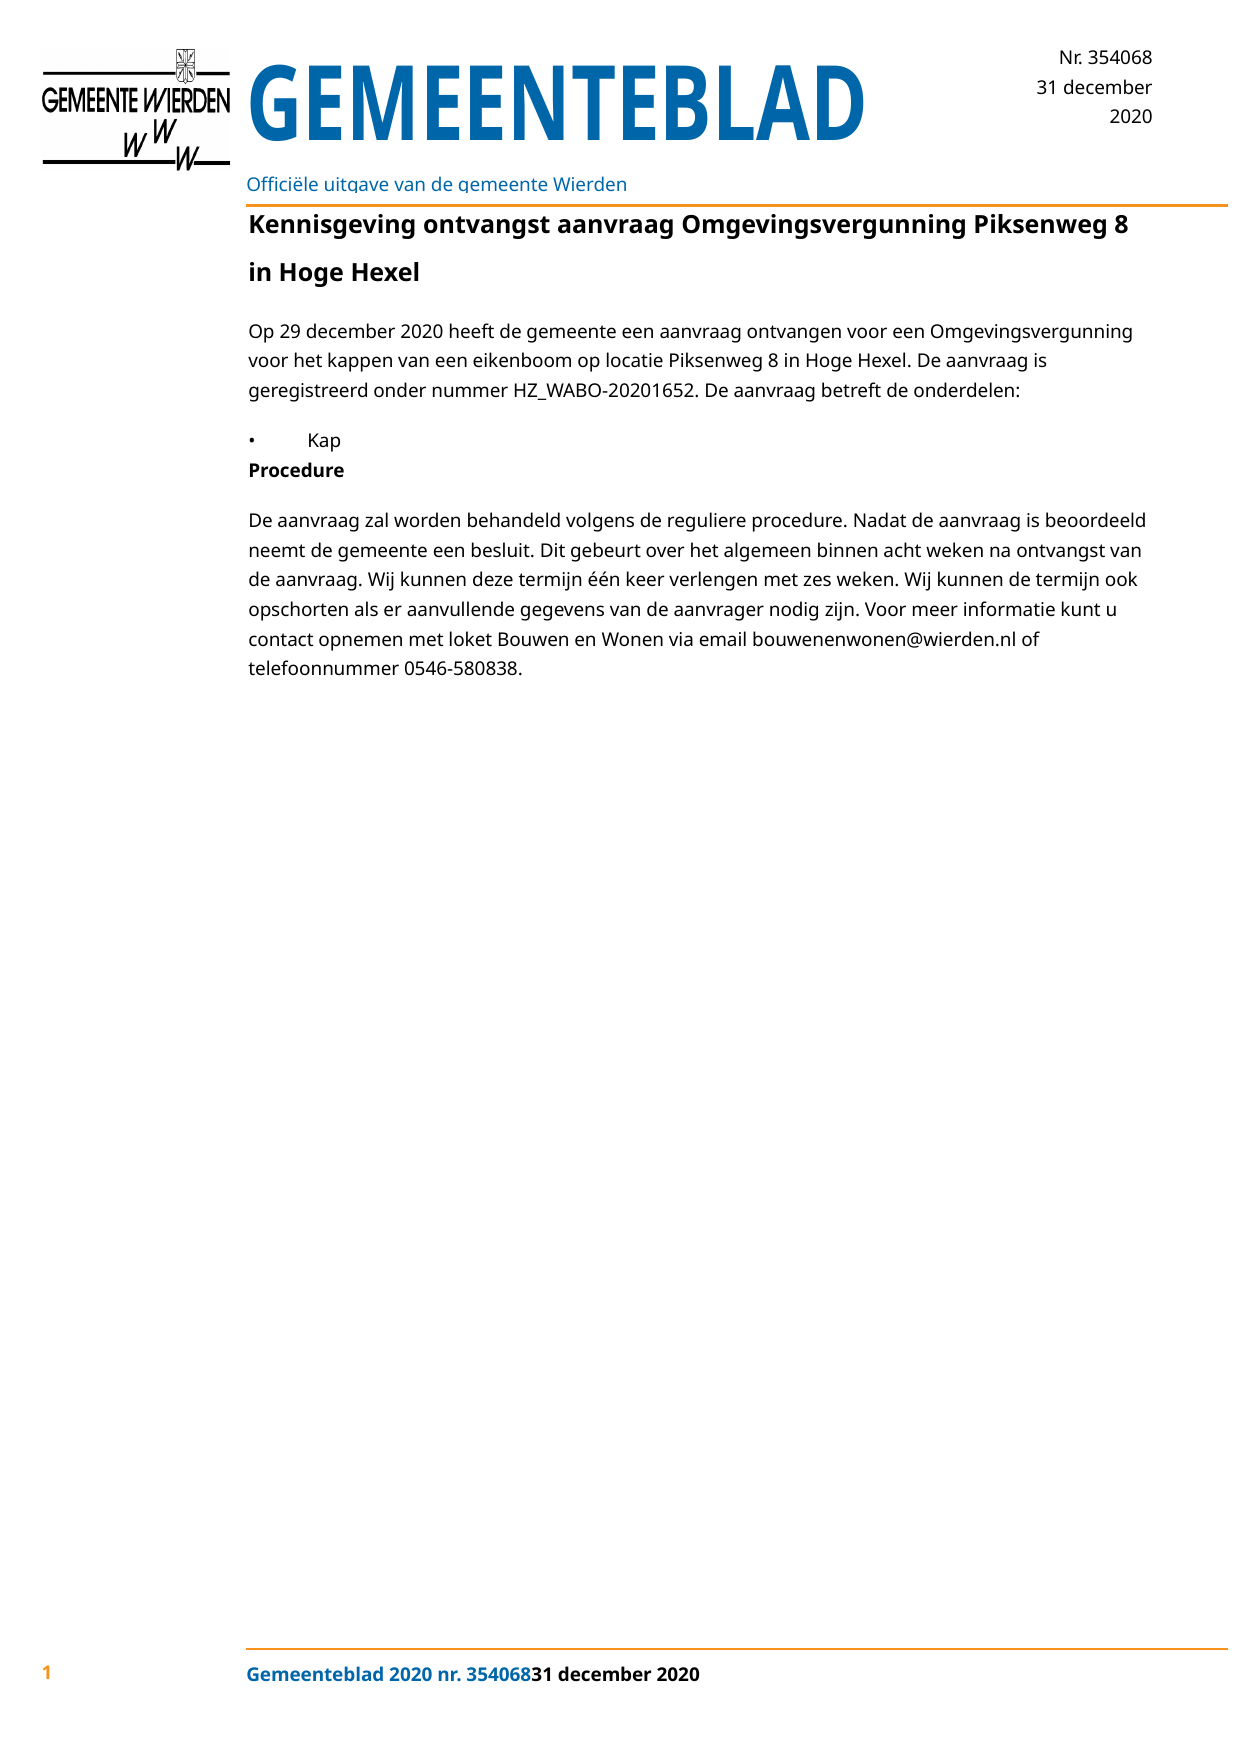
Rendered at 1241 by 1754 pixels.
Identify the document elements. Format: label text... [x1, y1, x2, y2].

text Op 29 december 2020 heeft de gemeente een aanvraag ontvangen voor een Omgevingsvergunning voor het kappen van een eikenboom op locatie Piksenweg 8 in Hoge Hexel. De aanvraag is geregistreerd onder nummer HZ_WABO-20201652. De aanvraag betreft de onderdelen: [248, 318, 1152, 403]
text De aanvraag zal worden behandeld volgens de reguliere procedure. Nadat de aanvraag is beoordeeld neemt de gemeente een besluit. Dit gebeurt over het algemeen binnen acht weken na ontvangst van de aanvraag. Wij kunnen deze termijn één keer verlengen met zes weken. Wij kunnen de termijn ook opschorten als er aanvullende gegevens van de aanvrager nodig zijn. Voor meer informatie kunt u contact opnemen met loket Bouwen en Wonen via email bouwenenwonen@wierden.nl of telefoonnummer 0546-580838. [248, 507, 1152, 681]
list Kap [248, 427, 1152, 453]
picture [41, 47, 231, 172]
text Kennisgeving ontvangst aanvraag Omgevingsvergunning Piksenweg 8 in Hoge Hexel [248, 207, 1152, 288]
text Procedure [248, 457, 1152, 483]
